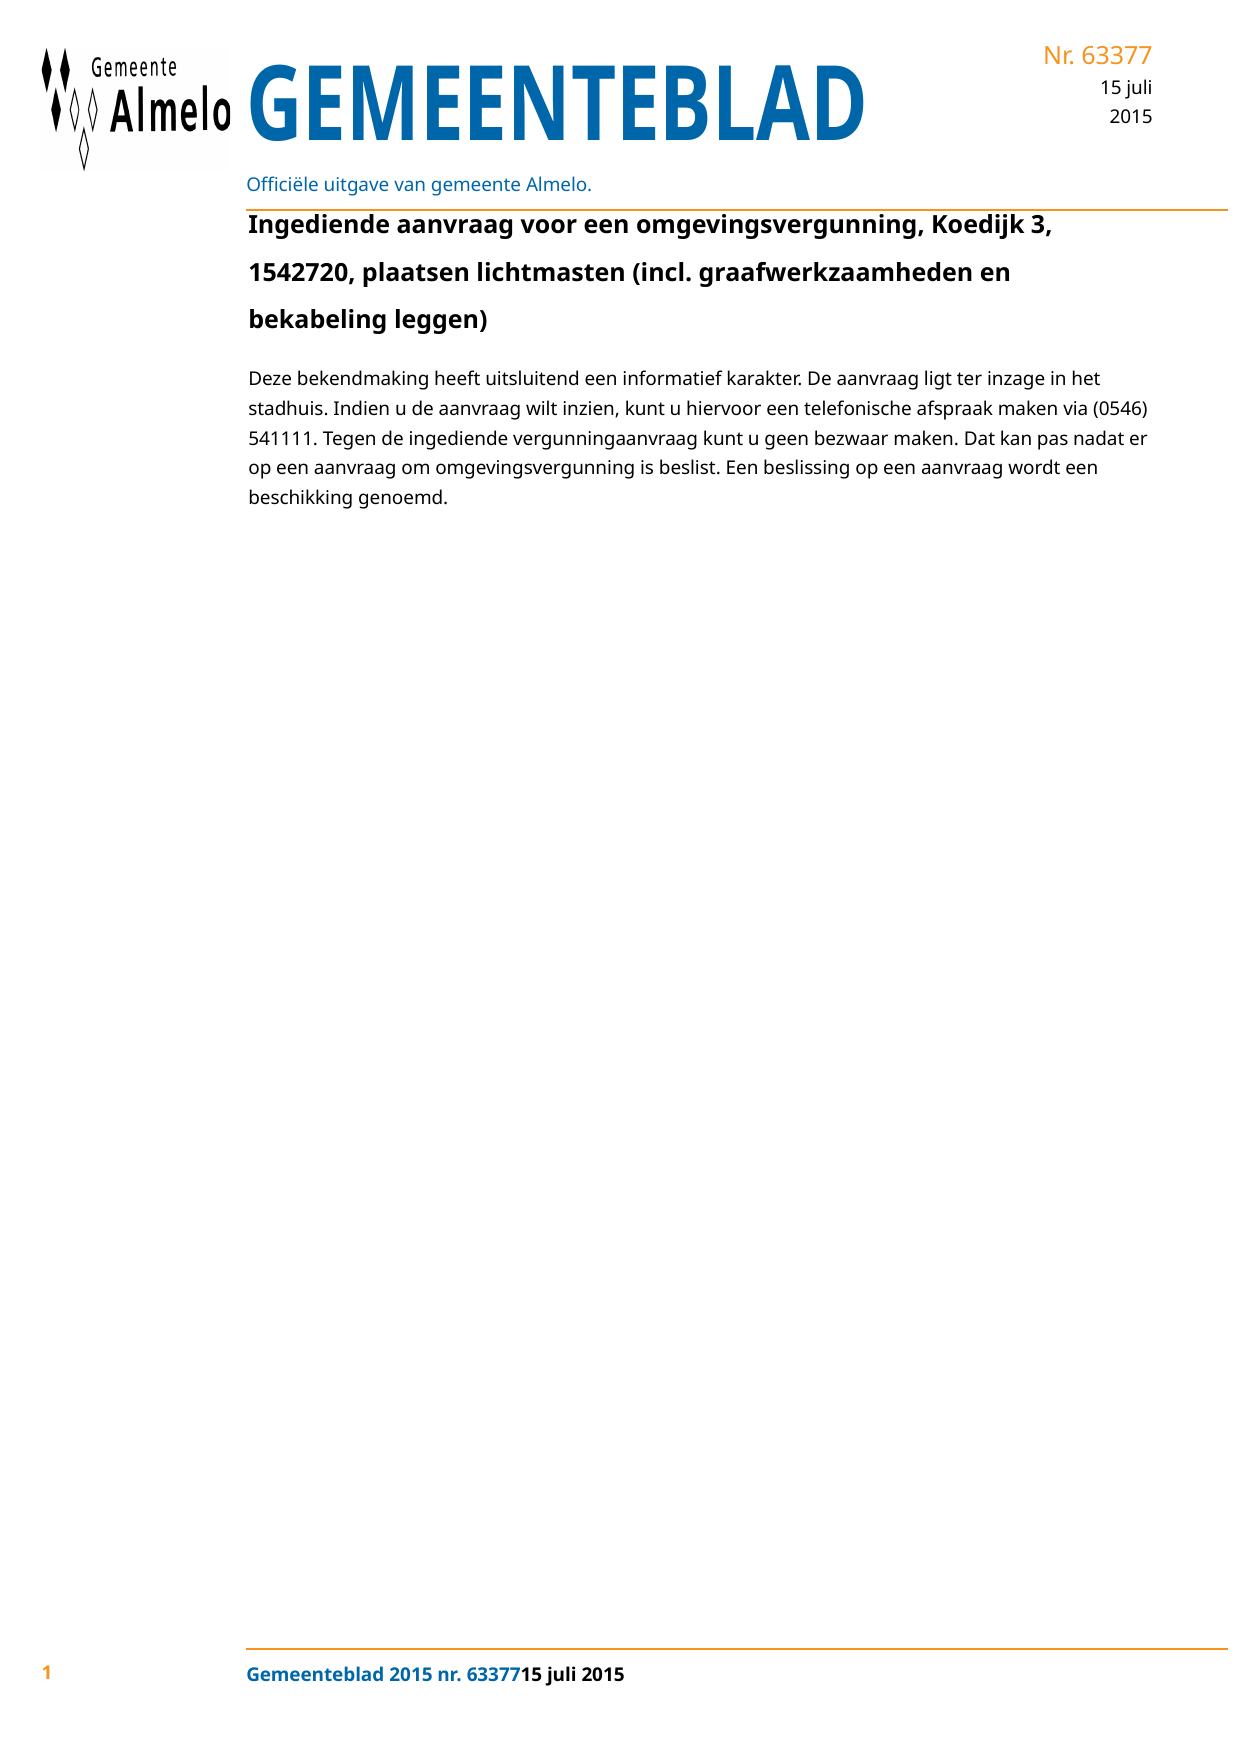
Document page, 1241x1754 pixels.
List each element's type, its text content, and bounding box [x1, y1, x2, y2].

picture [41, 47, 231, 172]
text Ingediende aanvraag voor een omgevingsvergunning, Koedijk 3, 1542720, plaatsen lichtmasten (incl. graafwerkzaamheden en bekabeling leggen) [248, 211, 1152, 336]
text Deze bekendmaking heeft uitsluitend een informatief karakter. De aanvraag ligt ter inzage in het stadhuis. Indien u de aanvraag wilt inzien, kunt u hiervoor een telefonische afspraak maken via (0546) 541111. Tegen de ingediende vergunningaanvraag kunt u geen bezwaar maken. Dat kan pas nadat er op een aanvraag om omgevingsvergunning is beslist. Een beslissing op een aanvraag wordt een beschikking genoemd. [248, 366, 1152, 509]
